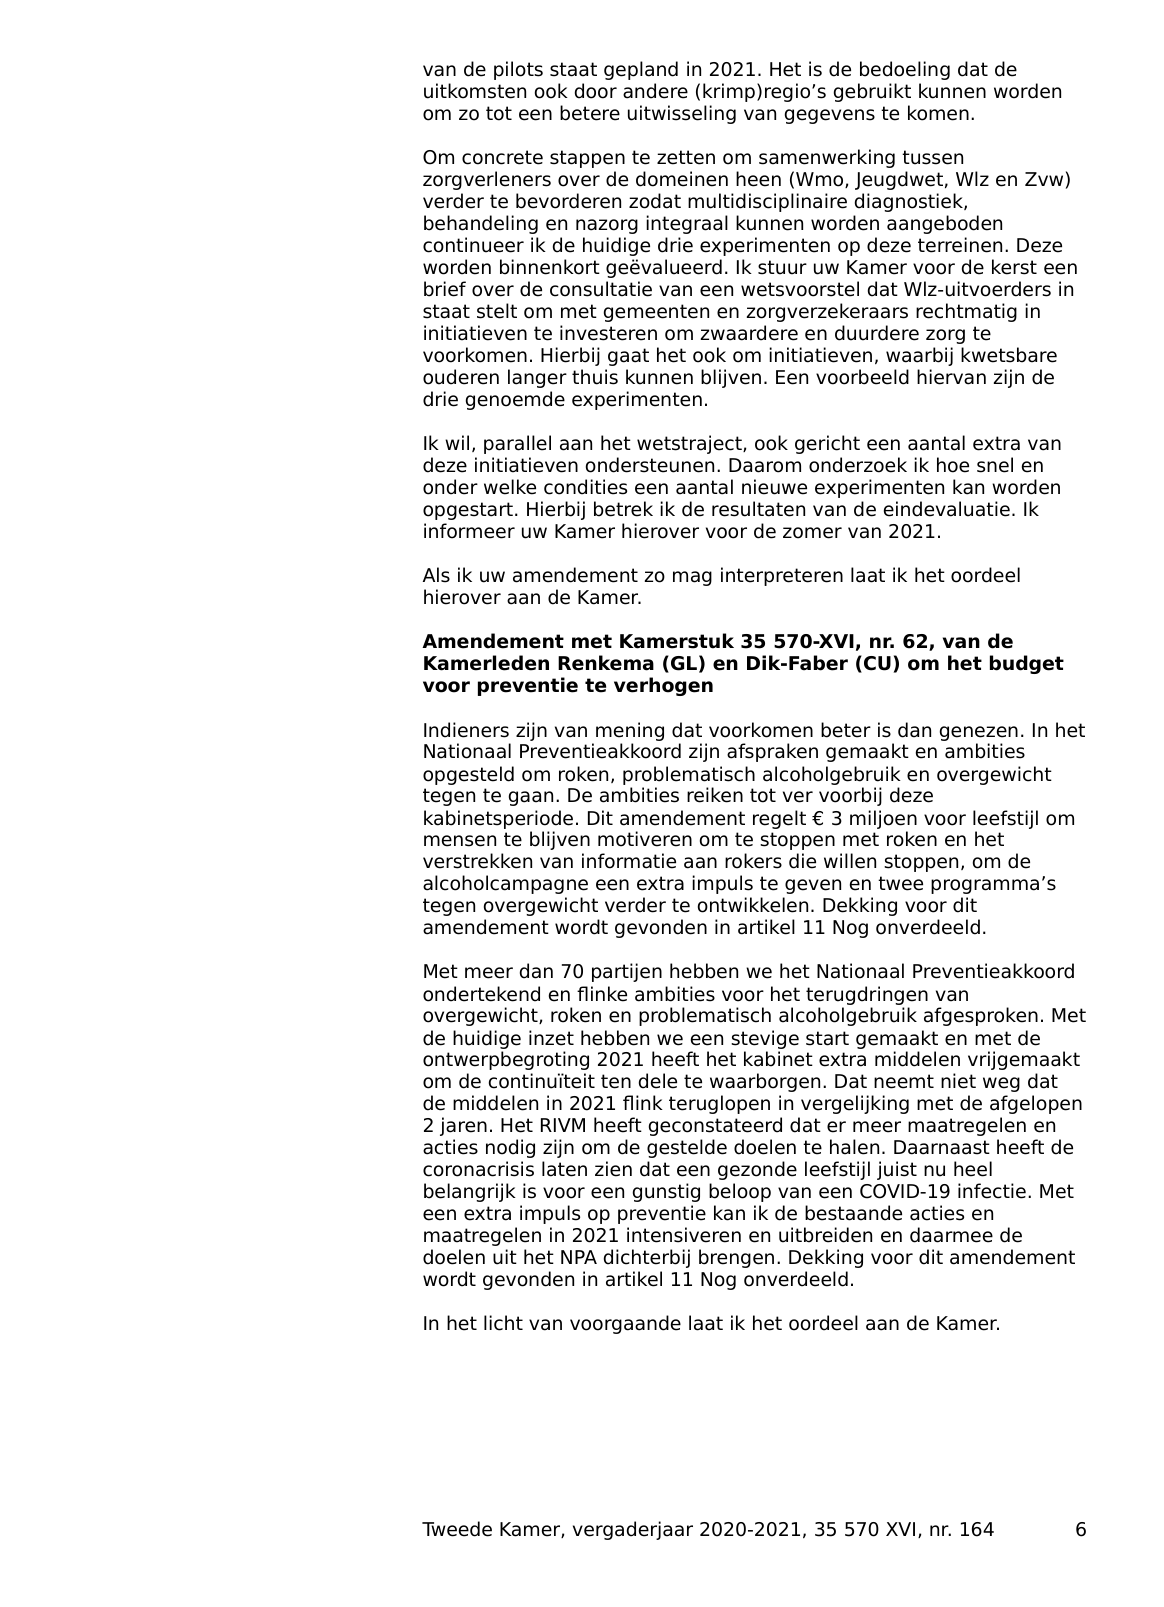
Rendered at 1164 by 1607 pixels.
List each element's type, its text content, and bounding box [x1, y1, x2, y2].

subtitle Amendement met Kamerstuk 35 570-XVI, nr. 62, van de Kamerleden Renkema (GL) en Dik-Faber (CU) om het budget voor preventie te verhogen [422, 631, 1087, 697]
text Met meer dan 70 partijen hebben we het Nationaal Preventieakkoord ondertekend en flinke ambities voor het terugdringen van overgewicht, roken en problematisch alcoholgebruik afgesproken. Met de huidige inzet hebben we een stevige start gemaakt en met de ontwerpbegroting 2021 heeft het kabinet extra middelen vrijgemaakt om de continuïteit ten dele te waarborgen. Dat neemt niet weg dat de middelen in 2021 flink teruglopen in vergelijking met de afgelopen 2 jaren. Het RIVM heeft geconstateerd dat er meer maatregelen en acties nodig zijn om de gestelde doelen te halen. Daarnaast heeft de coronacrisis laten zien dat een gezonde leefstijl juist nu heel belangrijk is voor een gunstig beloop van een COVID-19 infectie. Met een extra impuls op preventie kan ik de bestaande acties en maatregelen in 2021 intensiveren en uitbreiden en daarmee de doelen uit het NPA dichterbij brengen. Dekking voor dit amendement wordt gevonden in artikel 11 Nog onverdeeld. [422, 961, 1087, 1291]
text Indieners zijn van mening dat voorkomen beter is dan genezen. In het Nationaal Preventieakkoord zijn afspraken gemaakt en ambities opgesteld om roken, problematisch alcoholgebruik en overgewicht tegen te gaan. De ambities reiken tot ver voorbij deze kabinetsperiode. Dit amendement regelt € 3 miljoen voor leefstijl om mensen te blijven motiveren om te stoppen met roken en het verstrekken van informatie aan rokers die willen stoppen, om de alcoholcampagne een extra impuls te geven en twee programma’s tegen overgewicht verder te ontwikkelen. Dekking voor dit amendement wordt gevonden in artikel 11 Nog onverdeeld. [422, 719, 1087, 939]
text Om concrete stappen te zetten om samenwerking tussen zorgverleners over de domeinen heen (Wmo, Jeugdwet, Wlz en Zvw) verder te bevorderen zodat multidisciplinaire diagnostiek, behandeling en nazorg integraal kunnen worden aangeboden continueer ik de huidige drie experimenten op deze terreinen. Deze worden binnenkort geëvalueerd. Ik stuur uw Kamer voor de kerst een brief over de consultatie van een wetsvoorstel dat Wlz-uitvoerders in staat stelt om met gemeenten en zorgverzekeraars rechtmatig in initiatieven te investeren om zwaardere en duurdere zorg te voorkomen. Hierbij gaat het ook om initiatieven, waarbij kwetsbare ouderen langer thuis kunnen blijven. Een voorbeeld hiervan zijn de drie genoemde experimenten. [422, 147, 1087, 411]
text In het licht van voorgaande laat ik het oordeel aan de Kamer. [422, 1313, 1087, 1335]
text Als ik uw amendement zo mag interpreteren laat ik het oordeel hierover aan de Kamer. [422, 565, 1087, 609]
text van de pilots staat gepland in 2021. Het is de bedoeling dat de uitkomsten ook door andere (krimp)regio’s gebruikt kunnen worden om zo tot een betere uitwisseling van gegevens te komen. [422, 59, 1087, 125]
text Ik wil, parallel aan het wetstraject, ook gericht een aantal extra van deze initiatieven ondersteunen. Daarom onderzoek ik hoe snel en onder welke condities een aantal nieuwe experimenten kan worden opgestart. Hierbij betrek ik de resultaten van de eindevaluatie. Ik informeer uw Kamer hierover voor de zomer van 2021. [422, 433, 1087, 543]
